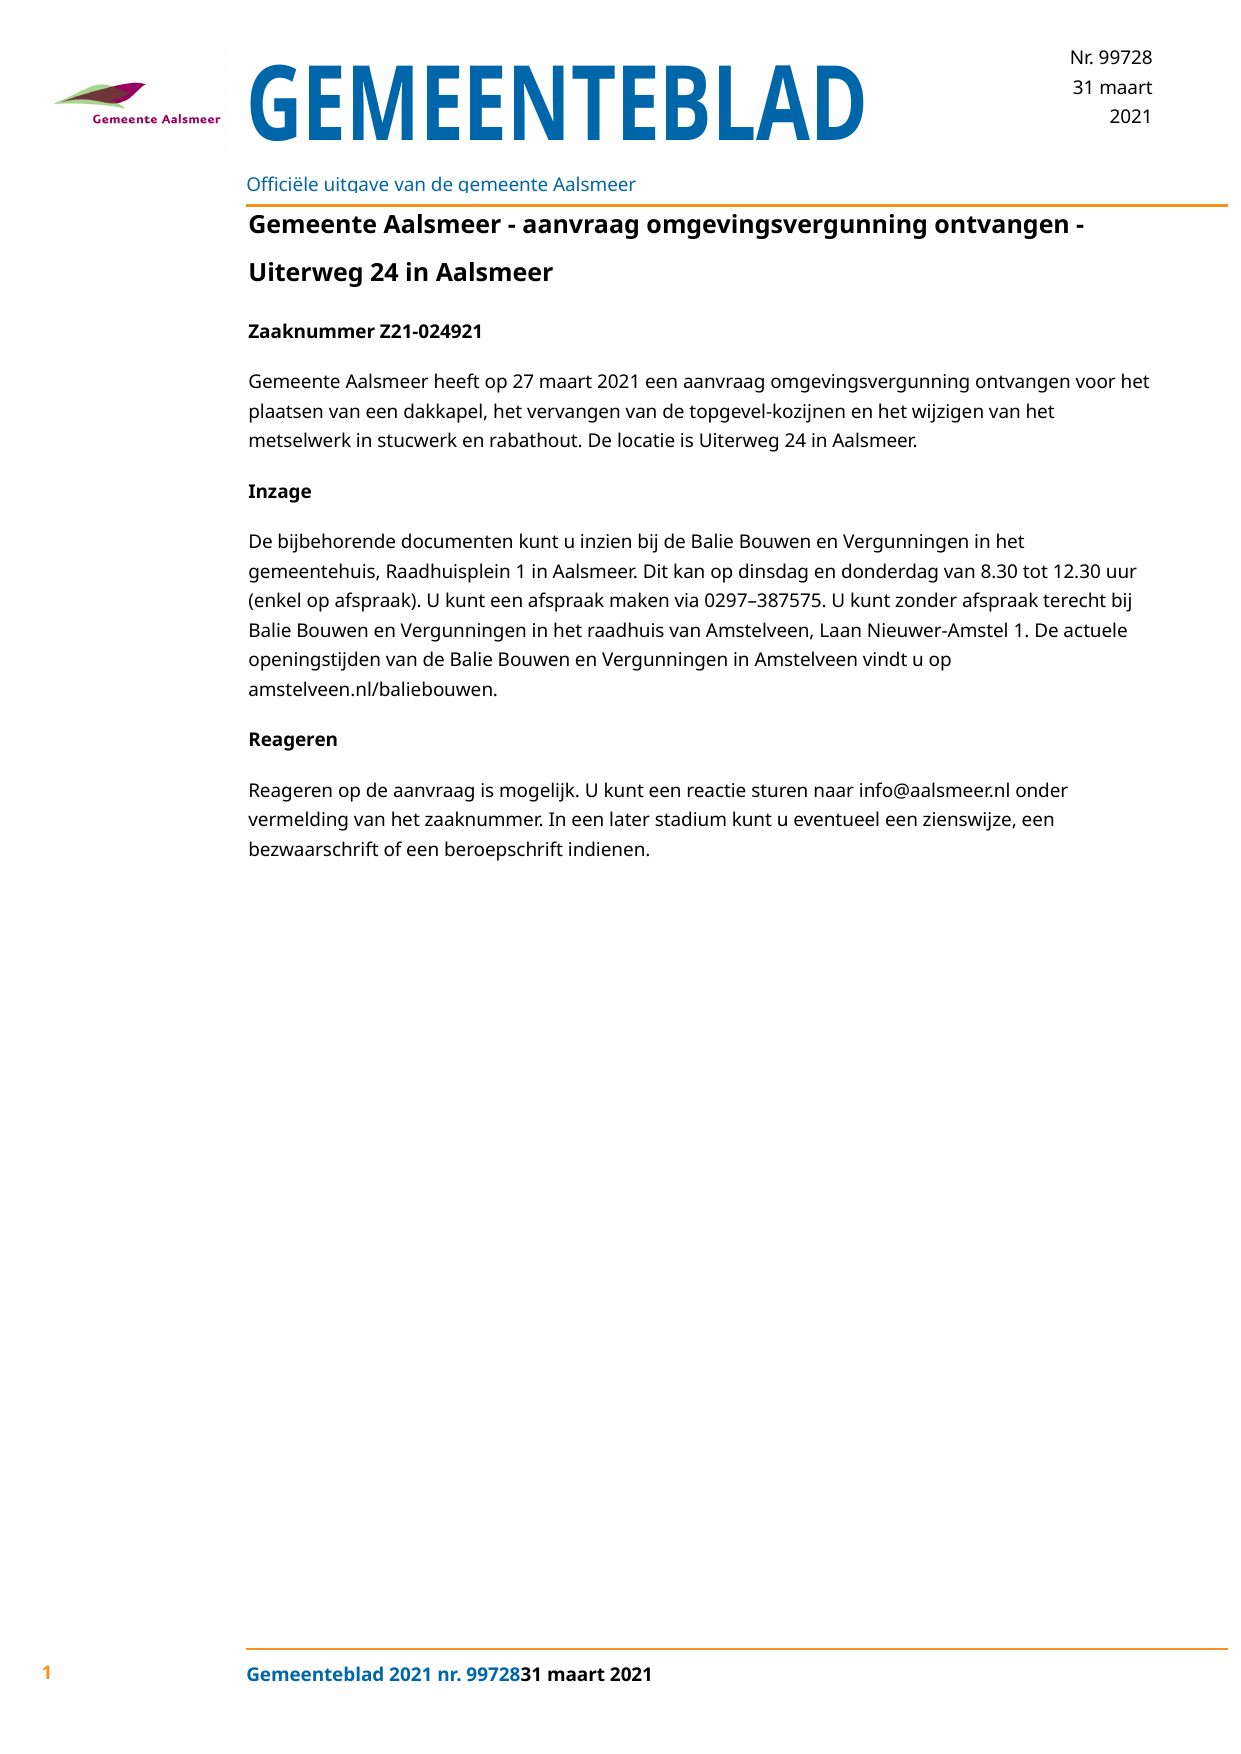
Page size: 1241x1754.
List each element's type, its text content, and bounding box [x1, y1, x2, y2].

text Inzage [248, 478, 1152, 504]
text Reageren [248, 727, 1152, 752]
text De bijbehorende documenten kunt u inzien bij de Balie Bouwen en Vergunningen in het gemeentehuis, Raadhuisplein 1 in Aalsmeer. Dit kan op dinsdag en donderdag van 8.30 tot 12.30 uur (enkel op afspraak). U kunt een afspraak maken via 0297–387575. U kunt zonder afspraak terecht bij Balie Bouwen en Vergunningen in het raadhuis van Amstelveen, Laan Nieuwer-Amstel 1. De actuele openingstijden van de Balie Bouwen en Vergunningen in Amstelveen vindt u op amstelveen.nl/baliebouwen. [248, 528, 1152, 702]
text Reageren op de aanvraag is mogelijk. U kunt een reactie sturen naar info@aalsmeer.nl onder vermelding van het zaaknummer. In een later stadium kunt u eventueel een zienswijze, een bezwaarschrift of een beroepschrift indienen. [248, 777, 1152, 862]
text Gemeente Aalsmeer - aanvraag omgevingsvergunning ontvangen - Uiterweg 24 in Aalsmeer [248, 207, 1152, 288]
text Zaaknummer Z21-024921 [248, 318, 1152, 344]
text Gemeente Aalsmeer heeft op 27 maart 2021 een aanvraag omgevingsvergunning ontvangen voor het plaatsen van een dakkapel, het vervangen van de topgevel-kozijnen en het wijzigen van het metselwerk in stucwerk en rabathout. De locatie is Uiterweg 24 in Aalsmeer. [248, 368, 1152, 453]
picture [41, 47, 231, 172]
